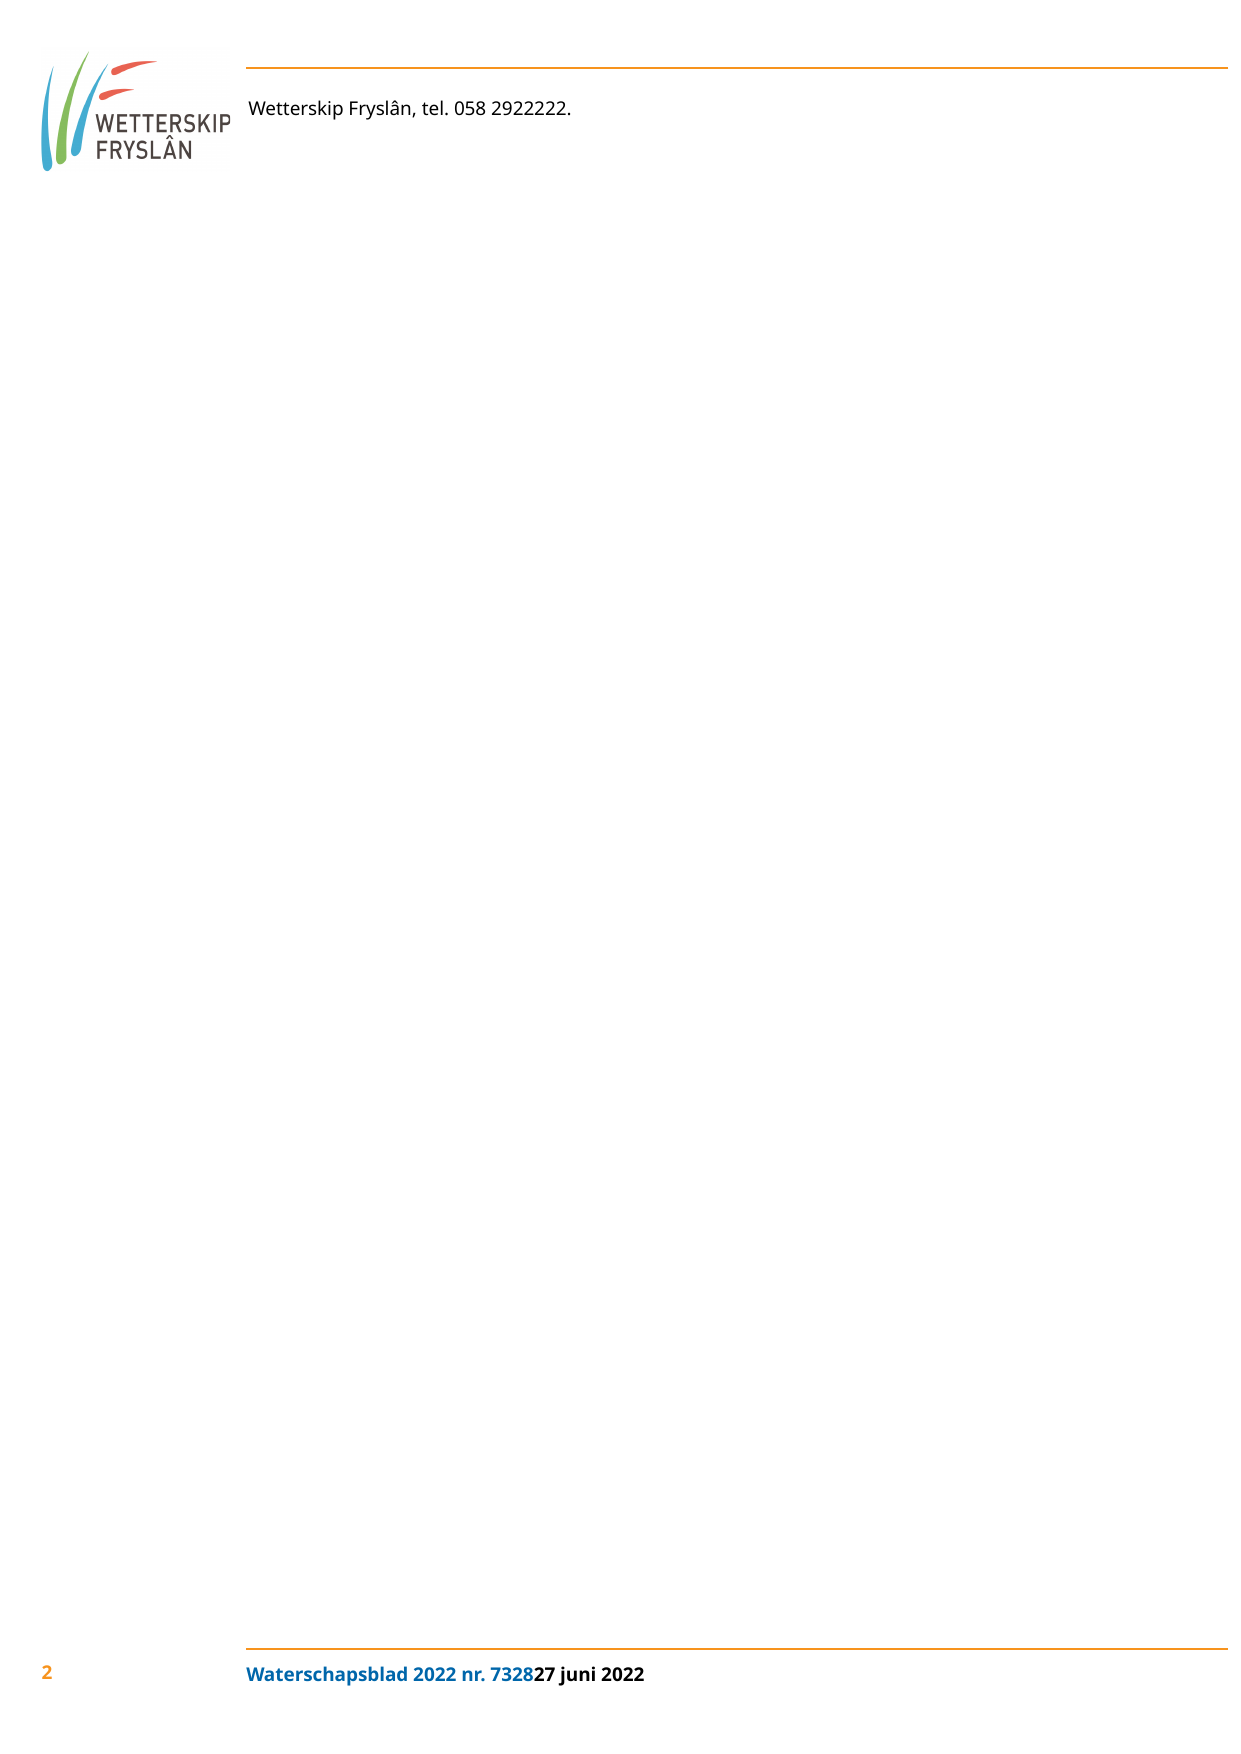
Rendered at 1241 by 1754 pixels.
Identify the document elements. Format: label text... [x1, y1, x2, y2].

text Wetterskip Fryslân, tel. 058 2922222. [248, 95, 1152, 121]
picture [41, 47, 231, 172]
